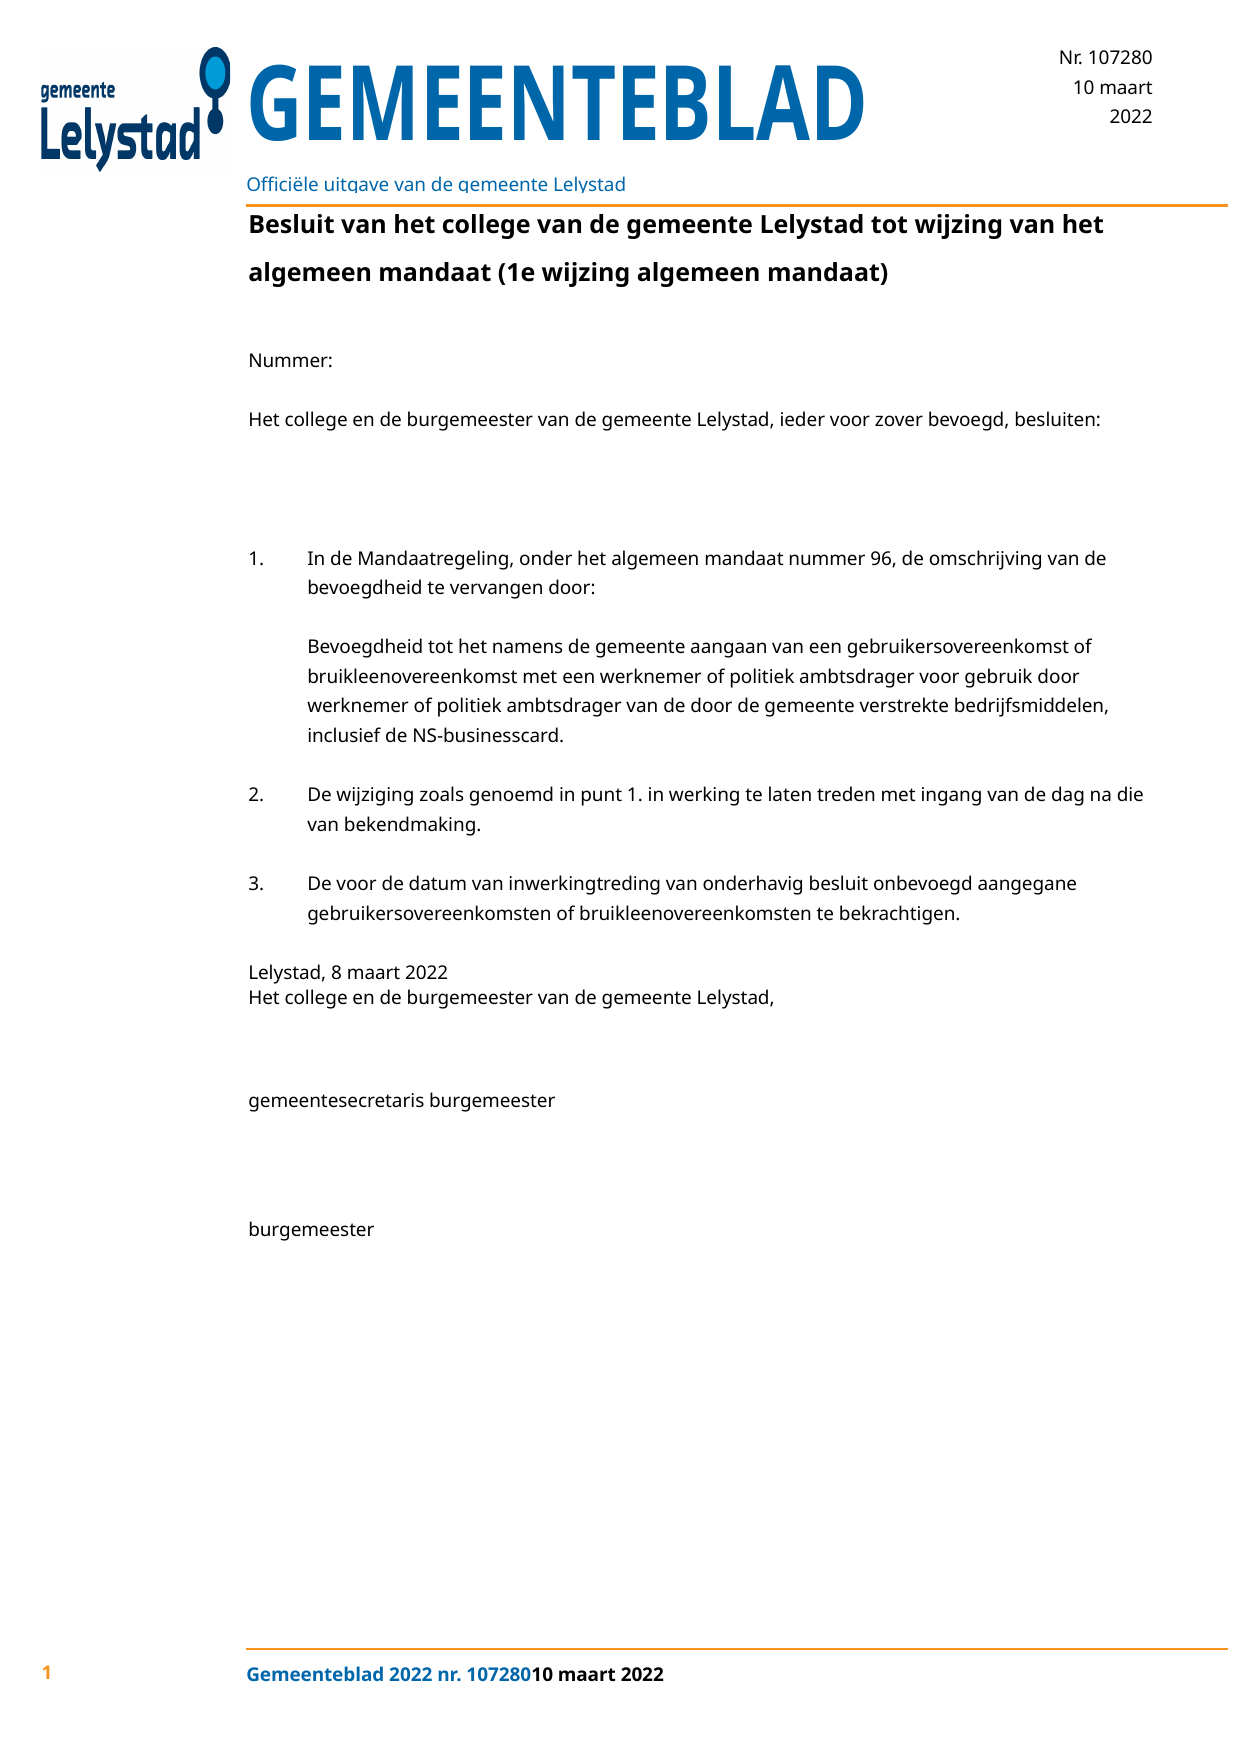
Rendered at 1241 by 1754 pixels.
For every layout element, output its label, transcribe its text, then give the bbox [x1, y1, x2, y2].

list Bevoegdheid tot het namens de gemeente aangaan van een gebruikersovereenkomst of bruikleenovereenkomst met een werknemer of politiek ambtsdrager voor gebruik door werknemer of politiek ambtsdrager van de door de gemeente verstrekte bedrijfsmiddelen, inclusief de NS-businesscard. [248, 633, 1152, 748]
text Lelystad, 8 maart 2022 [248, 959, 1152, 984]
text burgemeester [248, 1216, 1152, 1242]
text Het college en de burgemeester van de gemeente Lelystad, [248, 984, 1152, 1010]
text Besluit van het college van de gemeente Lelystad tot wijzing van het algemeen mandaat (1e wijzing algemeen mandaat) [248, 207, 1152, 288]
list In de Mandaatregeling, onder het algemeen mandaat nummer 96, de omschrijving van de bevoegdheid te vervangen door: [248, 545, 1152, 600]
text Het college en de burgemeester van de gemeente Lelystad, ieder voor zover bevoegd, besluiten: [248, 407, 1152, 432]
list De voor de datum van inwerkingtreding van onderhavig besluit onbevoegd aangegane gebruikersovereenkomsten of bruikleenovereenkomsten te bekrachtigen. [248, 870, 1152, 925]
text Nummer: [248, 347, 1152, 373]
text gemeentesecretaris burgemeester [248, 1087, 1152, 1113]
list De wijziging zoals genoemd in punt 1. in werking te laten treden met ingang van de dag na die van bekendmaking. [248, 781, 1152, 837]
picture [41, 47, 231, 172]
